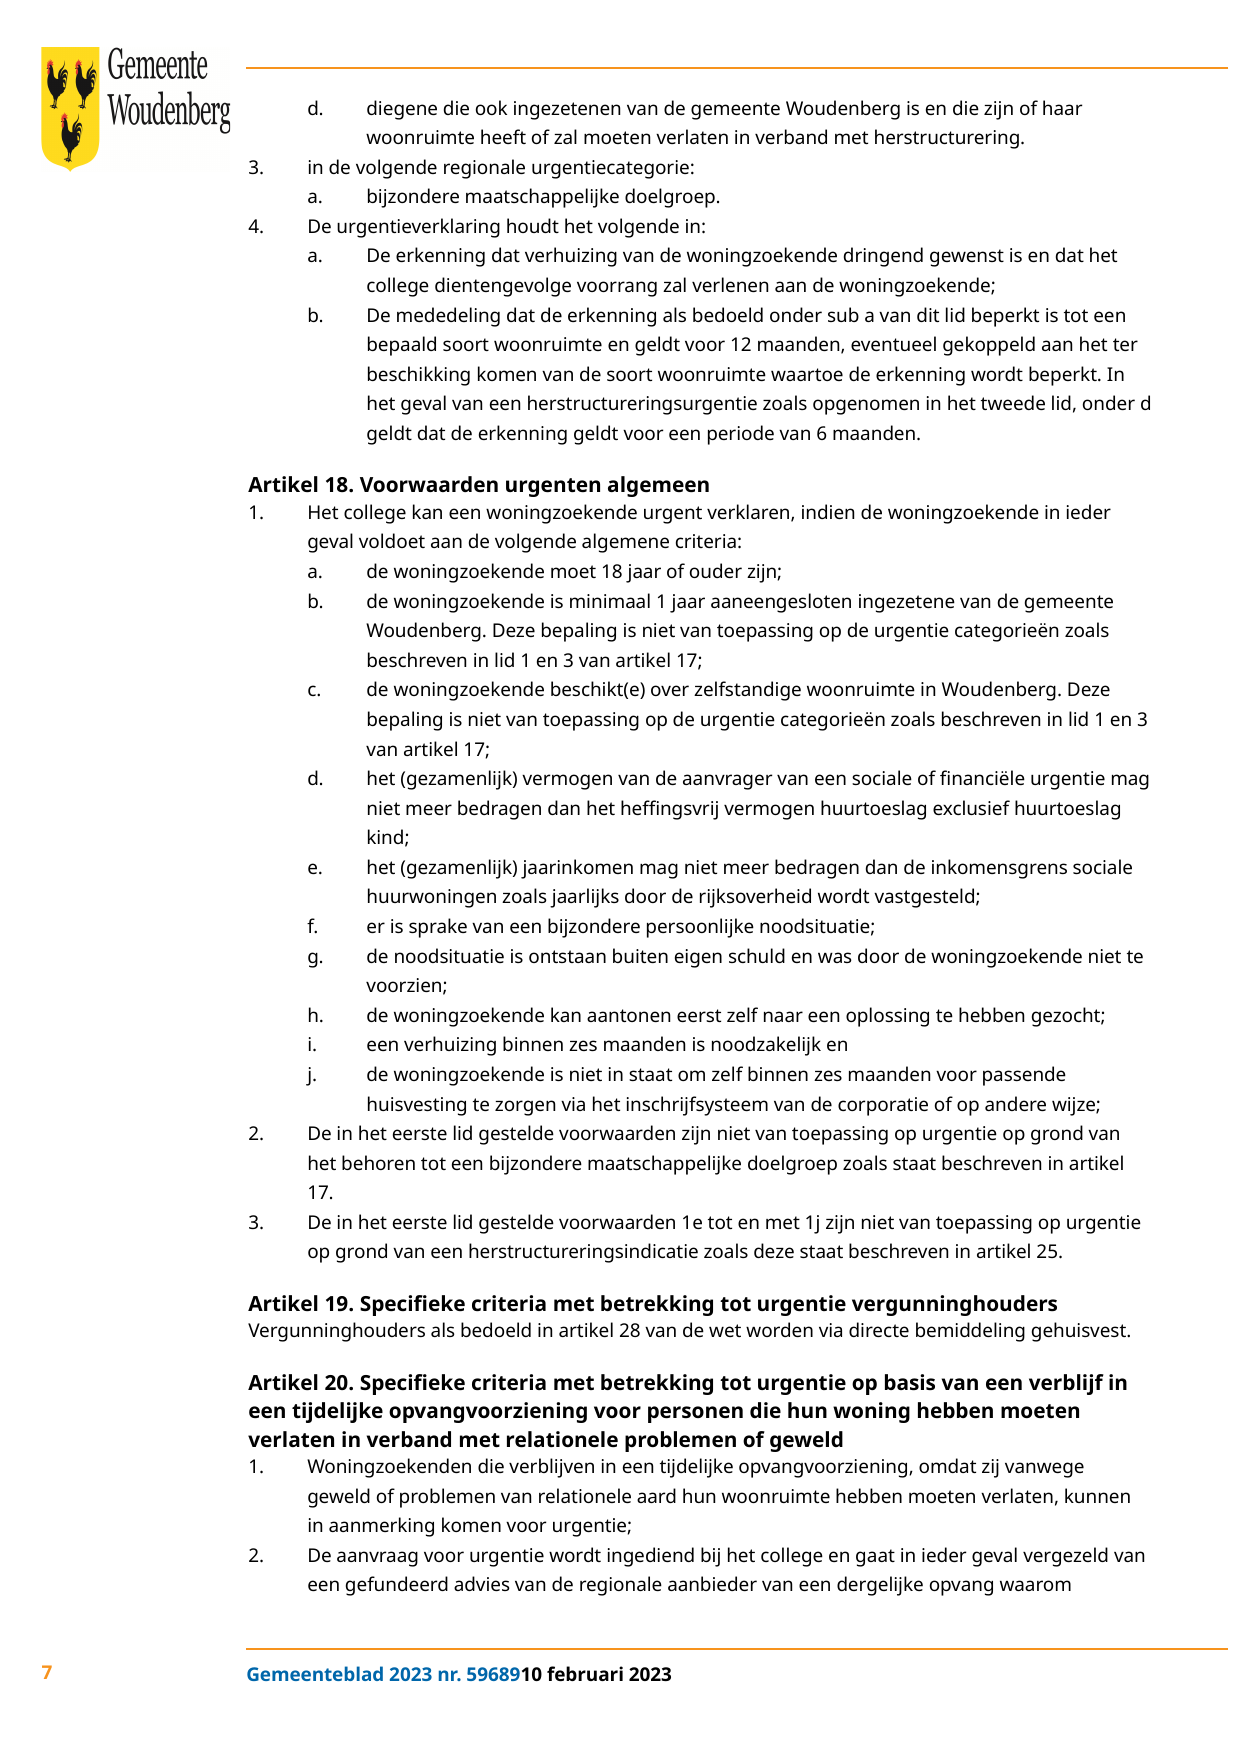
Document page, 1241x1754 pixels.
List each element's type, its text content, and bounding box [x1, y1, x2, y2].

list in de volgende regionale urgentiecategorie: [248, 154, 1152, 180]
list Het college kan een woningzoekende urgent verklaren, indien de woningzoekende in ieder geval voldoet aan de volgende algemene criteria: [248, 499, 1152, 554]
list bijzondere maatschappelijke doelgroep. [307, 183, 1152, 209]
list De erkenning dat verhuizing van de woningzoekende dringend gewenst is en dat het college dientengevolge voorrang zal verlenen aan de woningzoekende; [307, 243, 1152, 298]
list de woningzoekende moet 18 jaar of ouder zijn; [307, 558, 1152, 584]
list het (gezamenlijk) vermogen van de aanvrager van een sociale of financiële urgentie mag niet meer bedragen dan het heffingsvrij vermogen huurtoeslag exclusief huurtoeslag kind; [307, 765, 1152, 850]
text Artikel 20. Specifieke criteria met betrekking tot urgentie op basis van een verblijf in een tijdelijke opvangvoorziening voor personen die hun woning hebben moeten verlaten in verband met relationele problemen of geweld [248, 1368, 1152, 1453]
list de woningzoekende is minimaal 1 jaar aaneengesloten ingezetene van de gemeente Woudenberg. Deze bepaling is niet van toepassing op de urgentie categorieën zoals beschreven in lid 1 en 3 van artikel 17; [307, 588, 1152, 673]
text Artikel 18. Voorwaarden urgenten algemeen [248, 471, 1152, 499]
list De in het eerste lid gestelde voorwaarden 1e tot en met 1j zijn niet van toepassing op urgentie op grond van een herstructureringsindicatie zoals deze staat beschreven in artikel 25. [248, 1209, 1152, 1264]
text Artikel 19. Specifieke criteria met betrekking tot urgentie vergunninghouders [248, 1289, 1152, 1317]
list er is sprake van een bijzondere persoonlijke noodsituatie; [307, 913, 1152, 939]
list de woningzoekende is niet in staat om zelf binnen zes maanden voor passende huisvesting te zorgen via het inschrijfsysteem van de corporatie of op andere wijze; [307, 1061, 1152, 1116]
list een verhuizing binnen zes maanden is noodzakelijk en [307, 1032, 1152, 1057]
list De aanvraag voor urgentie wordt ingediend bij het college en gaat in ieder geval vergezeld van een gefundeerd advies van de regionale aanbieder van een dergelijke opvang waarom [248, 1542, 1152, 1597]
list de noodsituatie is ontstaan buiten eigen schuld en was door de woningzoekende niet te voorzien; [307, 943, 1152, 998]
picture [41, 47, 231, 172]
list het (gezamenlijk) jaarinkomen mag niet meer bedragen dan de inkomensgrens sociale huurwoningen zoals jaarlijks door de rijksoverheid wordt vastgesteld; [307, 854, 1152, 909]
list de woningzoekende kan aantonen eerst zelf naar een oplossing te hebben gezocht; [307, 1002, 1152, 1028]
text Vergunninghouders als bedoeld in artikel 28 van de wet worden via directe bemiddeling gehuisvest. [248, 1317, 1152, 1343]
list De urgentieverklaring houdt het volgende in: [248, 213, 1152, 239]
list De mededeling dat de erkenning als bedoeld onder sub a van dit lid beperkt is tot een bepaald soort woonruimte en geldt voor 12 maanden, eventueel gekoppeld aan het ter beschikking komen van de soort woonruimte waartoe de erkenning wordt beperkt. In het geval van een herstructureringsurgentie zoals opgenomen in het tweede lid, onder d geldt dat de erkenning geldt voor een periode van 6 maanden. [307, 302, 1152, 446]
list Woningzoekenden die verblijven in een tijdelijke opvangvoorziening, omdat zij vanwege geweld of problemen van relationele aard hun woonruimte hebben moeten verlaten, kunnen in aanmerking komen voor urgentie; [248, 1453, 1152, 1538]
list de woningzoekende beschikt(e) over zelfstandige woonruimte in Woudenberg. Deze bepaling is niet van toepassing op de urgentie categorieën zoals beschreven in lid 1 en 3 van artikel 17; [307, 677, 1152, 761]
list diegene die ook ingezetenen van de gemeente Woudenberg is en die zijn of haar woonruimte heeft of zal moeten verlaten in verband met herstructurering. [307, 95, 1152, 150]
list De in het eerste lid gestelde voorwaarden zijn niet van toepassing op urgentie op grond van het behoren tot een bijzondere maatschappelijke doelgroep zoals staat beschreven in artikel 17. [248, 1120, 1152, 1205]
